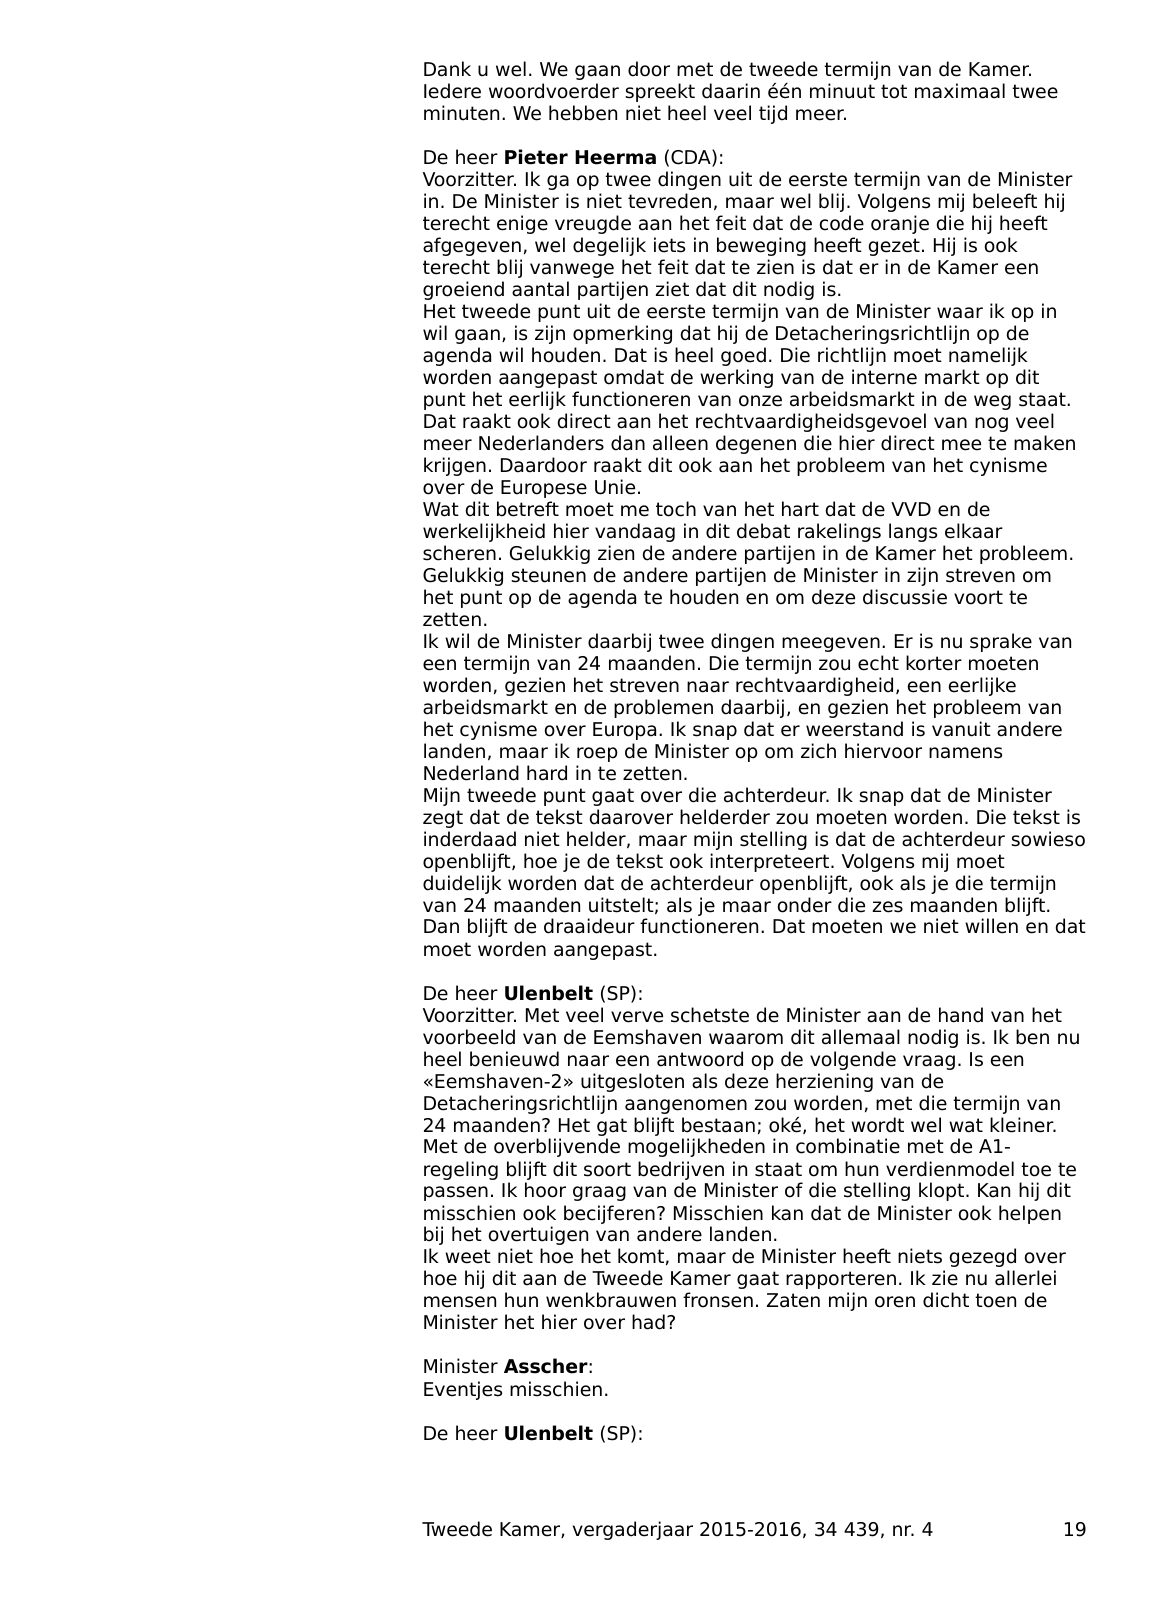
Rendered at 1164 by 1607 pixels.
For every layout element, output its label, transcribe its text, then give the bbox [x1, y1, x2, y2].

text De heer Ulenbelt (SP): [422, 983, 1087, 1004]
text Voorzitter. Ik ga op twee dingen uit de eerste termijn van de Minister in. De Minister is niet tevreden, maar wel blij. Volgens mij beleeft hij terecht enige vreugde aan het feit dat de code oranje die hij heeft afgegeven, wel degelijk iets in beweging heeft gezet. Hij is ook terecht blij vanwege het feit dat te zien is dat er in de Kamer een groeiend aantal partijen ziet dat dit nodig is. [422, 169, 1087, 301]
text Minister Asscher: [422, 1356, 1087, 1378]
text Voorzitter. Met veel verve schetste de Minister aan de hand van het voorbeeld van de Eemshaven waarom dit allemaal nodig is. Ik ben nu heel benieuwd naar een antwoord op de volgende vraag. Is een «Eemshaven-2» uitgesloten als deze herziening van de Detacheringsrichtlijn aangenomen zou worden, met die termijn van 24 maanden? Het gat blijft bestaan; oké, het wordt wel wat kleiner. Met de overblijvende mogelijkheden in combinatie met de A1-regeling blijft dit soort bedrijven in staat om hun verdienmodel toe te passen. Ik hoor graag van de Minister of die stelling klopt. Kan hij dit misschien ook becijferen? Misschien kan dat de Minister ook helpen bij het overtuigen van andere landen. [422, 1004, 1087, 1246]
text Wat dit betreft moet me toch van het hart dat de VVD en de werkelijkheid hier vandaag in dit debat rakelings langs elkaar scheren. Gelukkig zien de andere partijen in de Kamer het probleem. Gelukkig steunen de andere partijen de Minister in zijn streven om het punt op de agenda te houden en om deze discussie voort te zetten. [422, 499, 1087, 631]
text Ik wil de Minister daarbij twee dingen meegeven. Er is nu sprake van een termijn van 24 maanden. Die termijn zou echt korter moeten worden, gezien het streven naar rechtvaardigheid, een eerlijke arbeidsmarkt en de problemen daarbij, en gezien het probleem van het cynisme over Europa. Ik snap dat er weerstand is vanuit andere landen, maar ik roep de Minister op om zich hiervoor namens Nederland hard in te zetten. [422, 631, 1087, 784]
text Het tweede punt uit de eerste termijn van de Minister waar ik op in wil gaan, is zijn opmerking dat hij de Detacheringsrichtlijn op de agenda wil houden. Dat is heel goed. Die richtlijn moet namelijk worden aangepast omdat de werking van de interne markt op dit punt het eerlijk functioneren van onze arbeidsmarkt in de weg staat. Dat raakt ook direct aan het rechtvaardigheidsgevoel van nog veel meer Nederlanders dan alleen degenen die hier direct mee te maken krijgen. Daardoor raakt dit ook aan het probleem van het cynisme over de Europese Unie. [422, 301, 1087, 499]
text De heer Pieter Heerma (CDA): [422, 147, 1087, 169]
text Dank u wel. We gaan door met de tweede termijn van de Kamer. Iedere woordvoerder spreekt daarin één minuut tot maximaal twee minuten. We hebben niet heel veel tijd meer. [422, 59, 1087, 125]
text Ik weet niet hoe het komt, maar de Minister heeft niets gezegd over hoe hij dit aan de Tweede Kamer gaat rapporteren. Ik zie nu allerlei mensen hun wenkbrauwen fronsen. Zaten mijn oren dicht toen de Minister het hier over had? [422, 1246, 1087, 1334]
text De heer Ulenbelt (SP): [422, 1423, 1087, 1444]
text Eventjes misschien. [422, 1378, 1087, 1400]
text Mijn tweede punt gaat over die achterdeur. Ik snap dat de Minister zegt dat de tekst daarover helderder zou moeten worden. Die tekst is inderdaad niet helder, maar mijn stelling is dat de achterdeur sowieso openblijft, hoe je de tekst ook interpreteert. Volgens mij moet duidelijk worden dat de achterdeur openblijft, ook als je die termijn van 24 maanden uitstelt; als je maar onder die zes maanden blijft. Dan blijft de draaideur functioneren. Dat moeten we niet willen en dat moet worden aangepast. [422, 784, 1087, 960]
